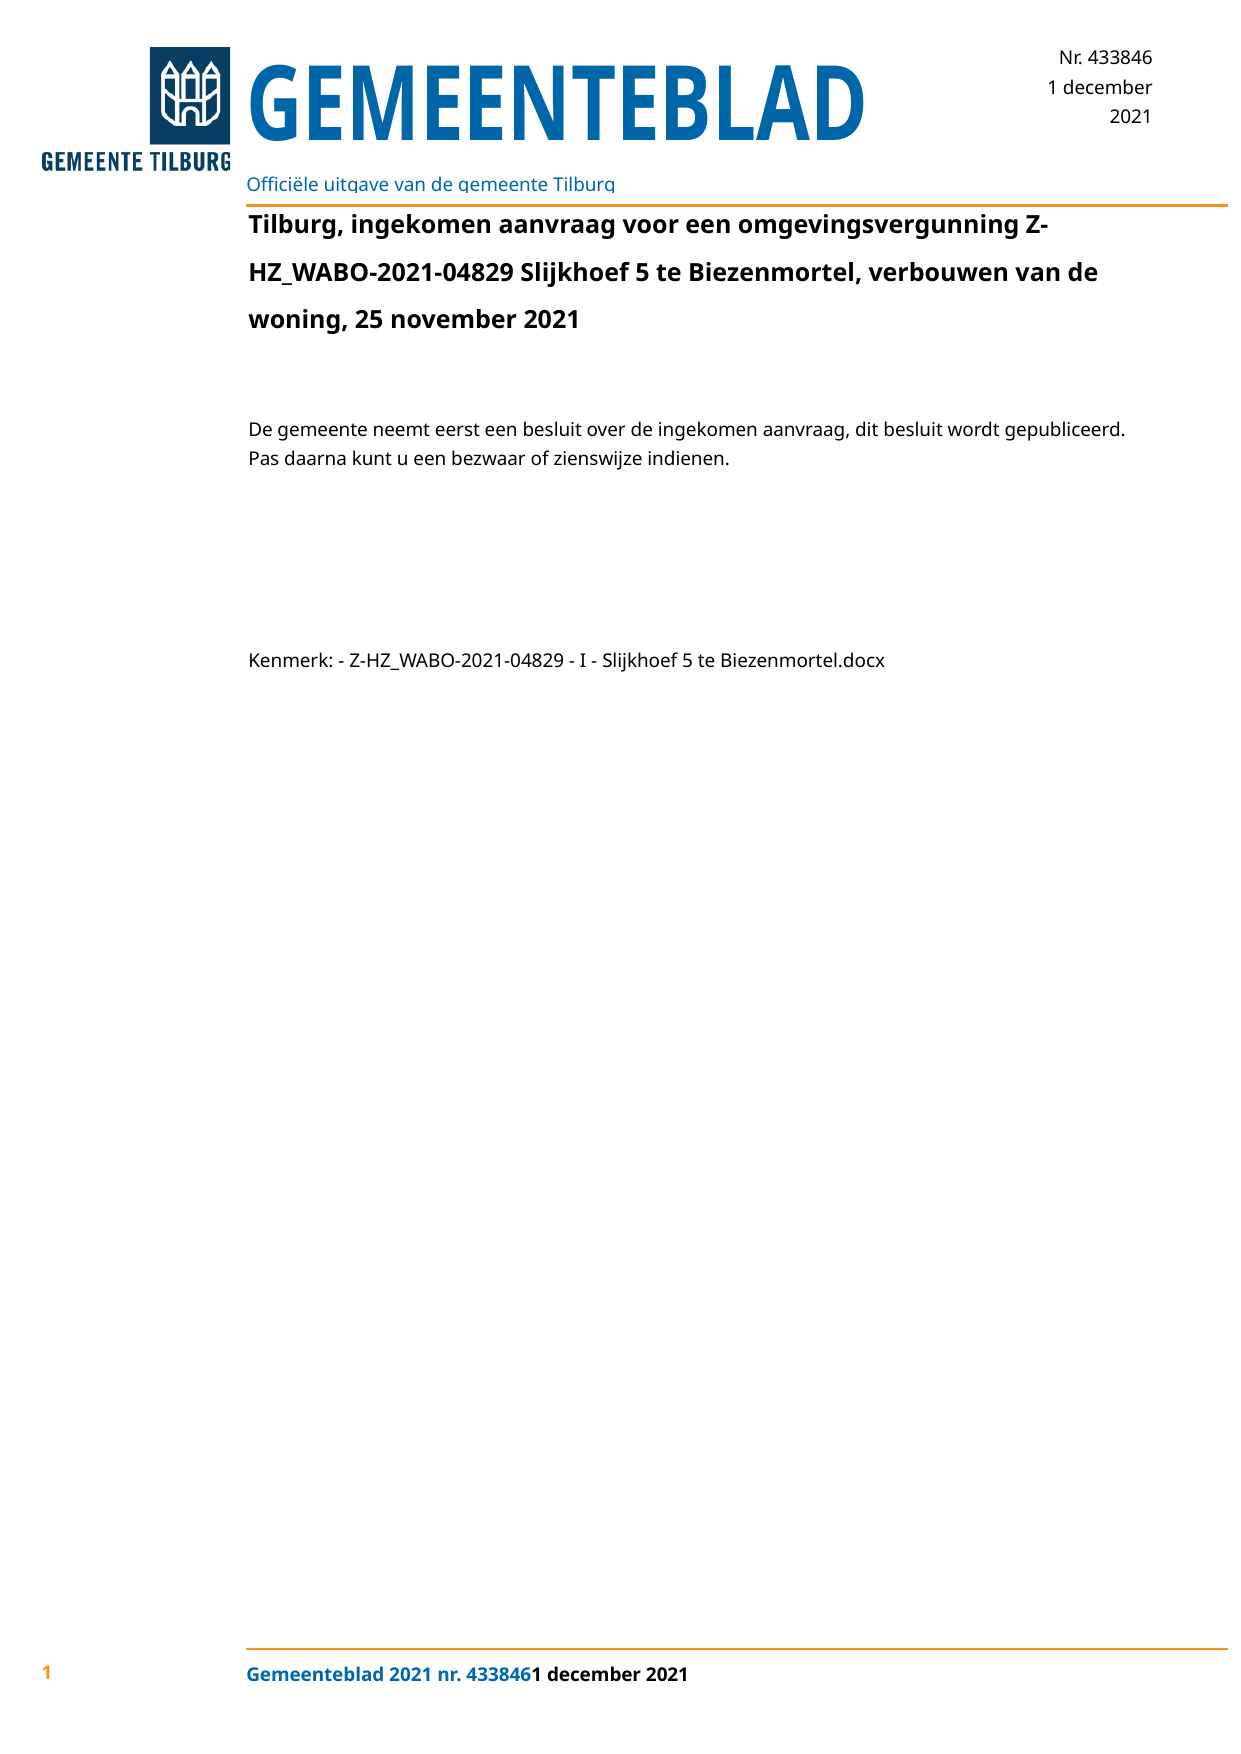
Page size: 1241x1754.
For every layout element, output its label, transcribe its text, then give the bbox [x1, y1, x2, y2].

text Kenmerk: - Z-HZ_WABO-2021-04829 - I - Slijkhoef 5 te Biezenmortel.docx [248, 647, 1152, 673]
text Tilburg, ingekomen aanvraag voor een omgevingsvergunning Z-HZ_WABO-2021-04829 Slijkhoef 5 te Biezenmortel, verbouwen van de woning, 25 november 2021 [248, 207, 1152, 336]
picture [41, 47, 231, 172]
text De gemeente neemt eerst een besluit over de ingekomen aanvraag, dit besluit wordt gepubliceerd. Pas daarna kunt u een bezwaar of zienswijze indienen. [248, 416, 1152, 471]
